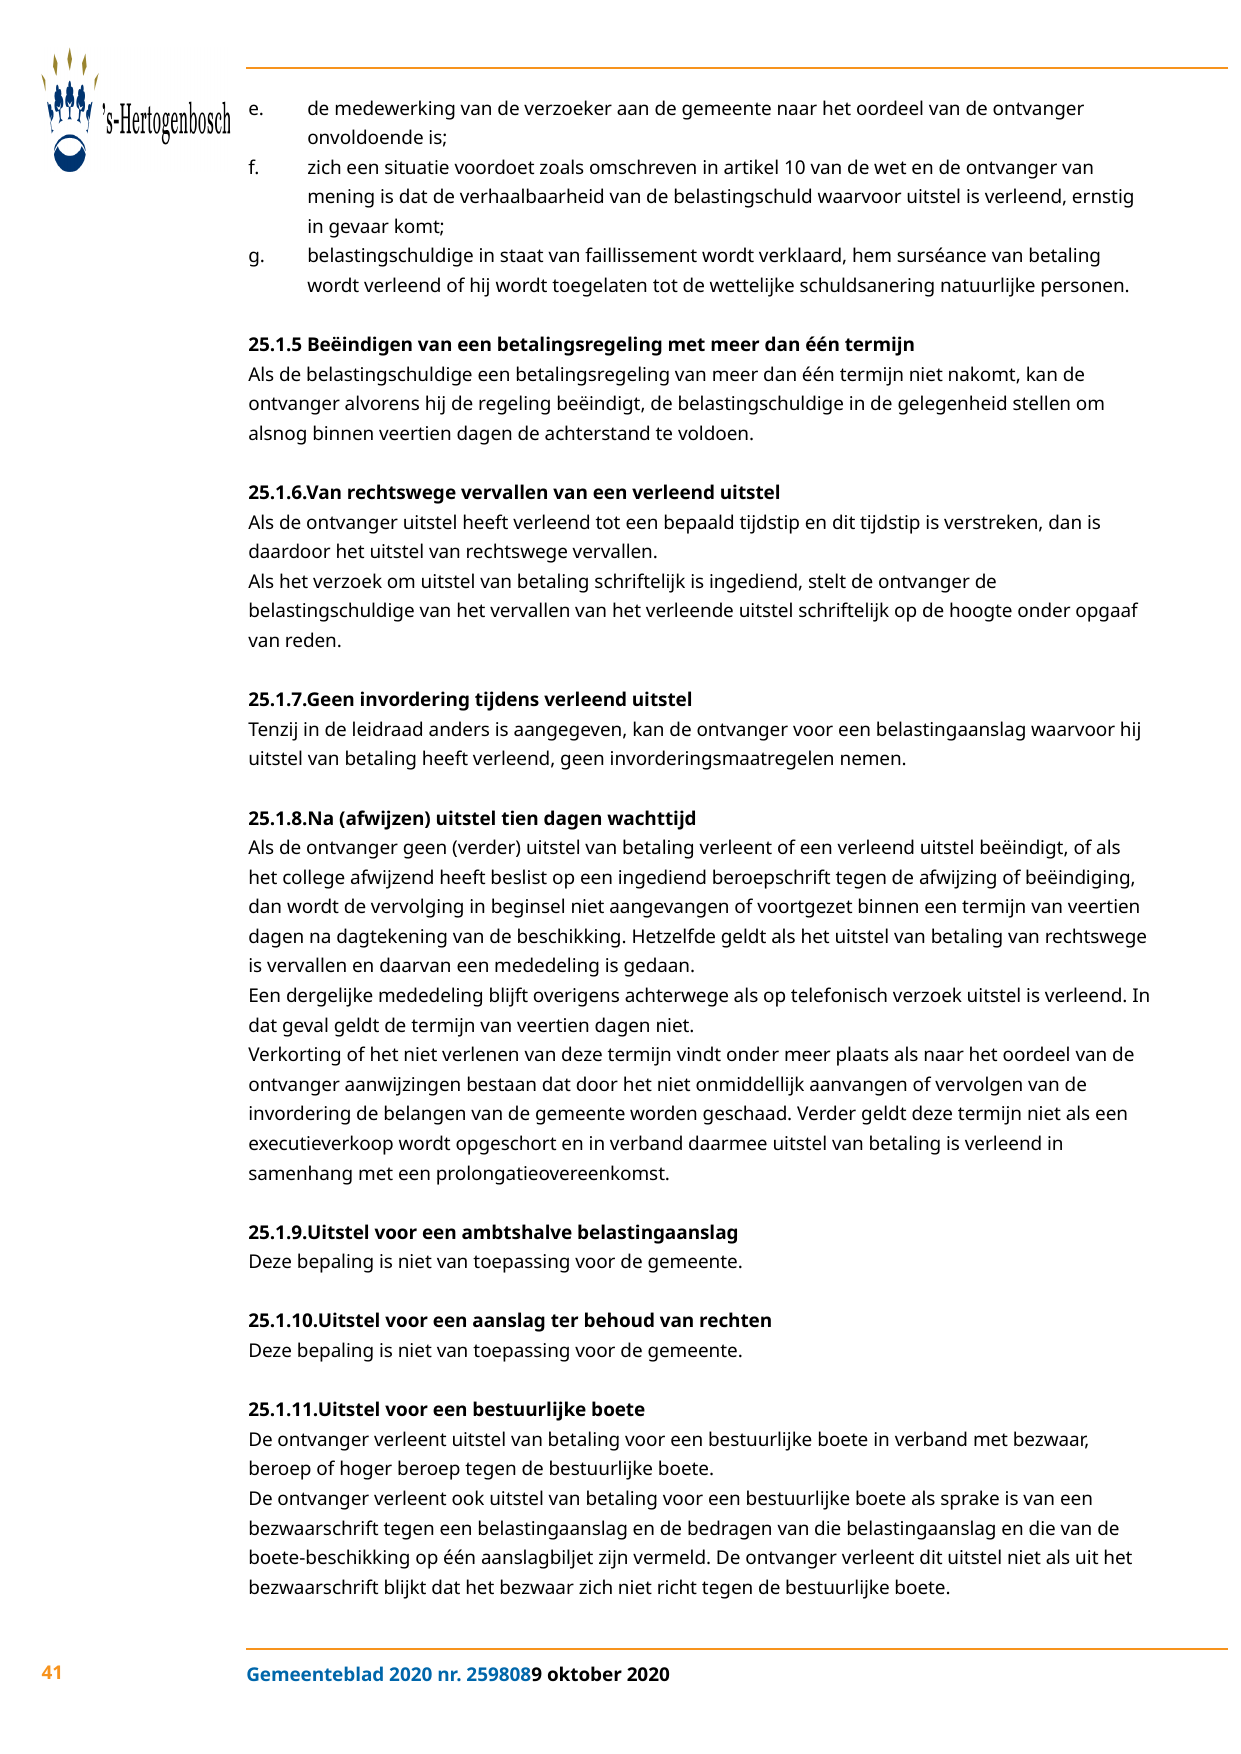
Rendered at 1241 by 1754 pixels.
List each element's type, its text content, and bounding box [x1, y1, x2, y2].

text Als de ontvanger uitstel heeft verleend tot een bepaald tijdstip en dit tijdstip is verstreken, dan is daardoor het uitstel van rechtswege vervallen. [248, 509, 1152, 564]
text Als de belastingschuldige een betalingsregeling van meer dan één termijn niet nakomt, kan de ontvanger alvorens hij de regeling beëindigt, de belastingschuldige in de gelegenheid stellen om alsnog binnen veertien dagen de achterstand te voldoen. [248, 361, 1152, 446]
text Tenzij in de leidraad anders is aangegeven, kan de ontvanger voor een belastingaanslag waarvoor hij uitstel van betaling heeft verleend, geen invorderingsmaatregelen nemen. [248, 716, 1152, 771]
list de medewerking van de verzoeker aan de gemeente naar het oordeel van de ontvanger onvoldoende is; [248, 95, 1152, 150]
list belastingschuldige in staat van faillissement wordt verklaard, hem surséance van betaling wordt verleend of hij wordt toegelaten tot de wettelijke schuldsanering natuurlijke personen. [248, 243, 1152, 298]
text 25.1.5 Beëindigen van een betalingsregeling met meer dan één termijn [248, 331, 1152, 357]
text De ontvanger verleent ook uitstel van betaling voor een bestuurlijke boete als sprake is van een bezwaarschrift tegen een belastingaanslag en de bedragen van die belastingaanslag en die van de boete-beschikking op één aanslagbiljet zijn vermeld. De ontvanger verleent dit uitstel niet als uit het bezwaarschrift blijkt dat het bezwaar zich niet richt tegen de bestuurlijke boete. [248, 1485, 1152, 1600]
text Deze bepaling is niet van toepassing voor de gemeente. [248, 1337, 1152, 1363]
text 25.1.11.Uitstel voor een bestuurlijke boete [248, 1396, 1152, 1422]
text 25.1.7.Geen invordering tijdens verleend uitstel [248, 686, 1152, 712]
text Als het verzoek om uitstel van betaling schriftelijk is ingediend, stelt de ontvanger de belastingschuldige van het vervallen van het verleende uitstel schriftelijk op de hoogte onder opgaaf van reden. [248, 568, 1152, 653]
text 25.1.10.Uitstel voor een aanslag ter behoud van rechten [248, 1308, 1152, 1333]
text Als de ontvanger geen (verder) uitstel van betaling verleent of een verleend uitstel beëindigt, of als het college afwijzend heeft beslist op een ingediend beroepschrift tegen de afwijzing of beëindiging, dan wordt de vervolging in beginsel niet aangevangen of voortgezet binnen een termijn van veertien dagen na dagtekening van de beschikking. Hetzelfde geldt als het uitstel van betaling van rechtswege is vervallen en daarvan een mededeling is gedaan. [248, 834, 1152, 978]
text 25.1.8.Na (afwijzen) uitstel tien dagen wachttijd [248, 805, 1152, 831]
text Een dergelijke mededeling blijft overigens achterwege als op telefonisch verzoek uitstel is verleend. In dat geval geldt de termijn van veertien dagen niet. [248, 982, 1152, 1038]
text 25.1.6.Van rechtswege vervallen van een verleend uitstel [248, 479, 1152, 505]
picture [41, 47, 231, 172]
text Verkorting of het niet verlenen van deze termijn vindt onder meer plaats als naar het oordeel van de ontvanger aanwijzingen bestaan dat door het niet onmiddellijk aanvangen of vervolgen van de invordering de belangen van de gemeente worden geschaad. Verder geldt deze termijn niet als een executieverkoop wordt opgeschort en in verband daarmee uitstel van betaling is verleend in samenhang met een prolongatieovereenkomst. [248, 1041, 1152, 1186]
list zich een situatie voordoet zoals omschreven in artikel 10 van de wet en de ontvanger van mening is dat de verhaalbaarheid van de belastingschuld waarvoor uitstel is verleend, ernstig in gevaar komt; [248, 154, 1152, 239]
text Deze bepaling is niet van toepassing voor de gemeente. [248, 1248, 1152, 1274]
text De ontvanger verleent uitstel van betaling voor een bestuurlijke boete in verband met bezwaar, beroep of hoger beroep tegen de bestuurlijke boete. [248, 1426, 1152, 1481]
text 25.1.9.Uitstel voor een ambtshalve belastingaanslag [248, 1219, 1152, 1245]
